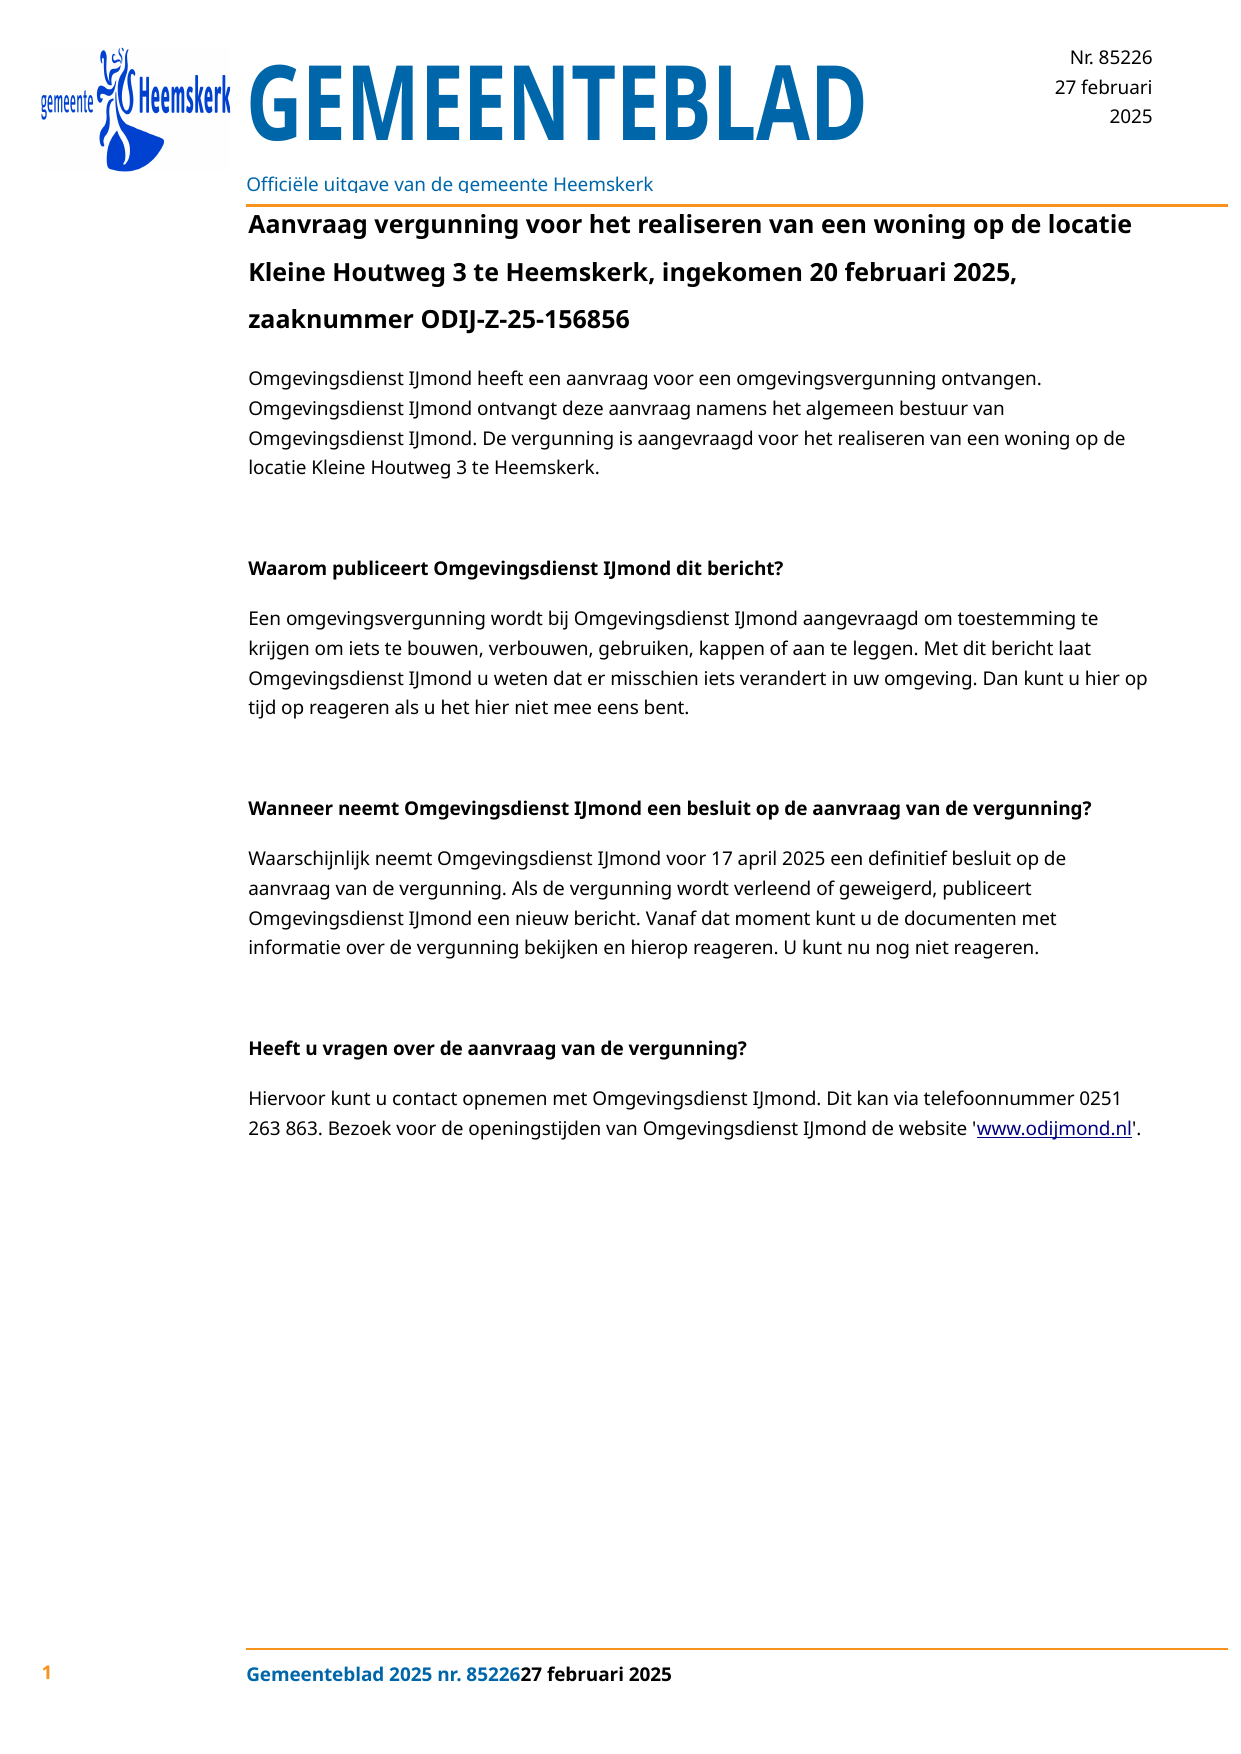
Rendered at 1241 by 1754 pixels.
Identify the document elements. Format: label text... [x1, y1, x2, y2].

text Waarschijnlijk neemt Omgevingsdienst IJmond voor 17 april 2025 een definitief besluit op de aanvraag van de vergunning. Als de vergunning wordt verleend of geweigerd, publiceert Omgevingsdienst IJmond een nieuw bericht. Vanaf dat moment kunt u de documenten met informatie over de vergunning bekijken en hierop reageren. U kunt nu nog niet reageren. [248, 846, 1152, 960]
text Wanneer neemt Omgevingsdienst IJmond een besluit op de aanvraag van de vergunning? [248, 795, 1152, 821]
text Een omgevingsvergunning wordt bij Omgevingsdienst IJmond aangevraagd om toestemming te krijgen om iets te bouwen, verbouwen, gebruiken, kappen of aan te leggen. Met dit bericht laat Omgevingsdienst IJmond u weten dat er misschien iets verandert in uw omgeving. Dan kunt u hier op tijd op reageren als u het hier niet mee eens bent. [248, 606, 1152, 720]
text Waarom publiceert Omgevingsdienst IJmond dit bericht? [248, 555, 1152, 581]
text Omgevingsdienst IJmond heeft een aanvraag voor een omgevingsvergunning ontvangen. Omgevingsdienst IJmond ontvangt deze aanvraag namens het algemeen bestuur van Omgevingsdienst IJmond. De vergunning is aangevraagd voor het realiseren van een woning op de locatie Kleine Houtweg 3 te Heemskerk. [248, 366, 1152, 480]
text Aanvraag vergunning voor het realiseren van een woning op de locatie Kleine Houtweg 3 te Heemskerk, ingekomen 20 februari 2025, zaaknummer ODIJ-Z-25-156856 [248, 207, 1152, 336]
text Hiervoor kunt u contact opnemen met Omgevingsdienst IJmond. Dit kan via telefoonnummer 0251 263 863. Bezoek voor de openingstijden van Omgevingsdienst IJmond de website 'www.odijmond.nl'. [248, 1086, 1152, 1141]
text Heeft u vragen over de aanvraag van de vergunning? [248, 1035, 1152, 1061]
picture [41, 47, 231, 172]
